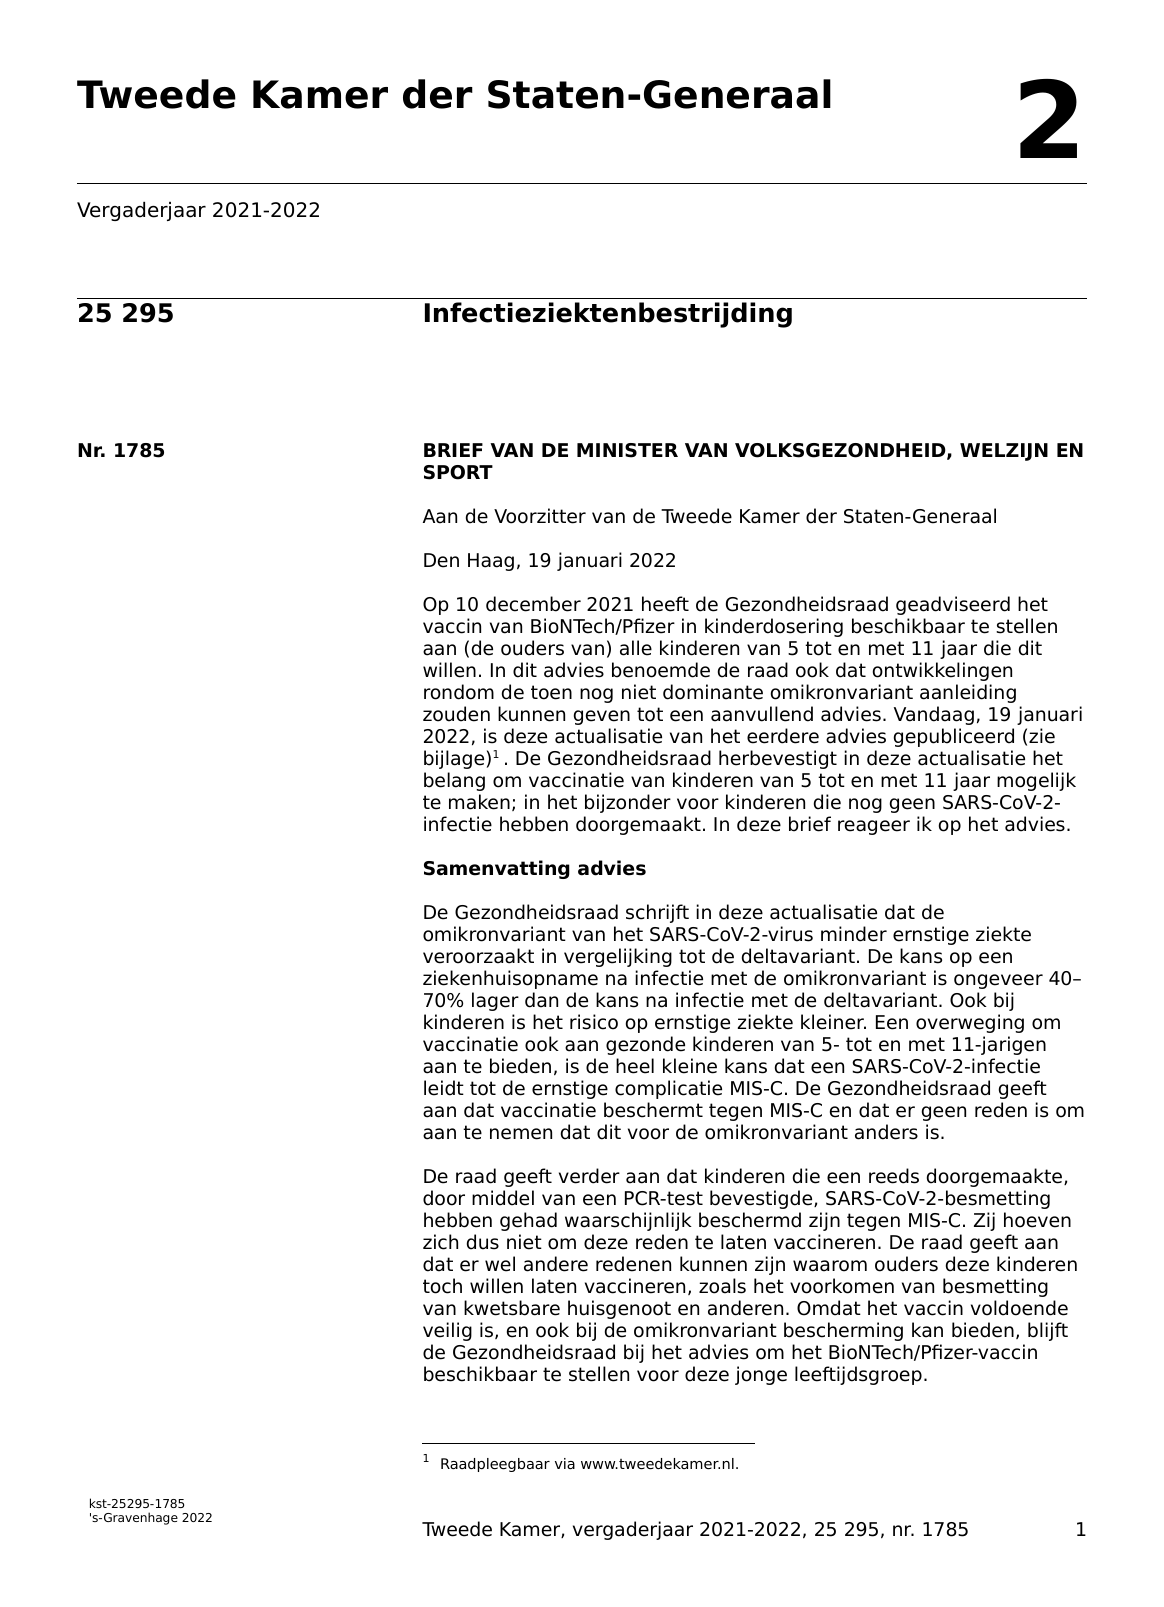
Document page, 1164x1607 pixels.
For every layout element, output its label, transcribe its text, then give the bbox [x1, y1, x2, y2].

text 's-Gravenhage 2022 [88, 1511, 323, 1525]
subtitle 25 295 Infectieziektenbestrijding [77, 299, 1087, 329]
table_header Tweede Kamer der Staten-Generaal [77, 59, 886, 183]
text De raad geeft verder aan dat kinderen die een reeds doorgemaakte, door middel van een PCR-test bevestigde, SARS-CoV-2-besmetting hebben gehad waarschijnlijk beschermd zijn tegen MIS-C. Zij hoeven zich dus niet om deze reden te laten vaccineren. De raad geeft aan dat er wel andere redenen kunnen zijn waarom ouders deze kinderen toch willen laten vaccineren, zoals het voorkomen van besmetting van kwetsbare huisgenoot en anderen. Omdat het vaccin voldoende veilig is, en ook bij de omikronvariant bescherming kan bieden, blijft de Gezondheidsraad bij het advies om het BioNTech/Pfizer-vaccin beschikbaar te stellen voor deze jonge leeftijdsgroep. [422, 1166, 1087, 1386]
subtitle Nr. 1785 BRIEF VAN DE MINISTER VAN VOLKSGEZONDHEID, WELZIJN EN SPORT [77, 440, 1087, 484]
text Den Haag, 19 januari 2022 [422, 550, 1087, 572]
text Aan de Voorzitter van de Tweede Kamer der Staten-Generaal [422, 506, 1087, 528]
text De Gezondheidsraad schrijft in deze actualisatie dat de omikronvariant van het SARS-CoV-2-virus minder ernstige ziekte veroorzaakt in vergelijking tot de deltavariant. De kans op een ziekenhuisopname na infectie met de omikronvariant is ongeveer 40–70% lager dan de kans na infectie met de deltavariant. Ook bij kinderen is het risico op ernstige ziekte kleiner. Een overweging om vaccinatie ook aan gezonde kinderen van 5- tot en met 11-jarigen aan te bieden, is de heel kleine kans dat een SARS-CoV-2-infectie leidt tot de ernstige complicatie MIS-C. De Gezondheidsraad geeft aan dat vaccinatie beschermt tegen MIS-C en dat er geen reden is om aan te nemen dat dit voor de omikronvariant anders is. [422, 902, 1087, 1144]
text Raadpleegbaar via www.tweedekamer.nl. [422, 1452, 1087, 1474]
table_header 2 [886, 59, 1087, 183]
subtitle Samenvatting advies [422, 858, 1087, 880]
text Op 10 december 2021 heeft de Gezondheidsraad geadviseerd het vaccin van BioNTech/Pfizer in kinderdosering beschikbaar te stellen aan (de ouders van) alle kinderen van 5 tot en met 11 jaar die dit willen. In dit advies benoemde de raad ook dat ontwikkelingen rondom de toen nog niet dominante omikronvariant aanleiding zouden kunnen geven tot een aanvullend advies. Vandaag, 19 januari 2022, is deze actualisatie van het eerdere advies gepubliceerd (zie bijlage). De Gezondheidsraad herbevestigt in deze actualisatie het belang om vaccinatie van kinderen van 5 tot en met 11 jaar mogelijk te maken; in het bijzonder voor kinderen die nog geen SARS-CoV-2-infectie hebben doorgemaakt. In deze brief reageer ik op het advies. [422, 594, 1087, 836]
table_cell Vergaderjaar 2021-2022 [77, 184, 1087, 298]
text kst-25295-1785 [88, 1497, 323, 1511]
